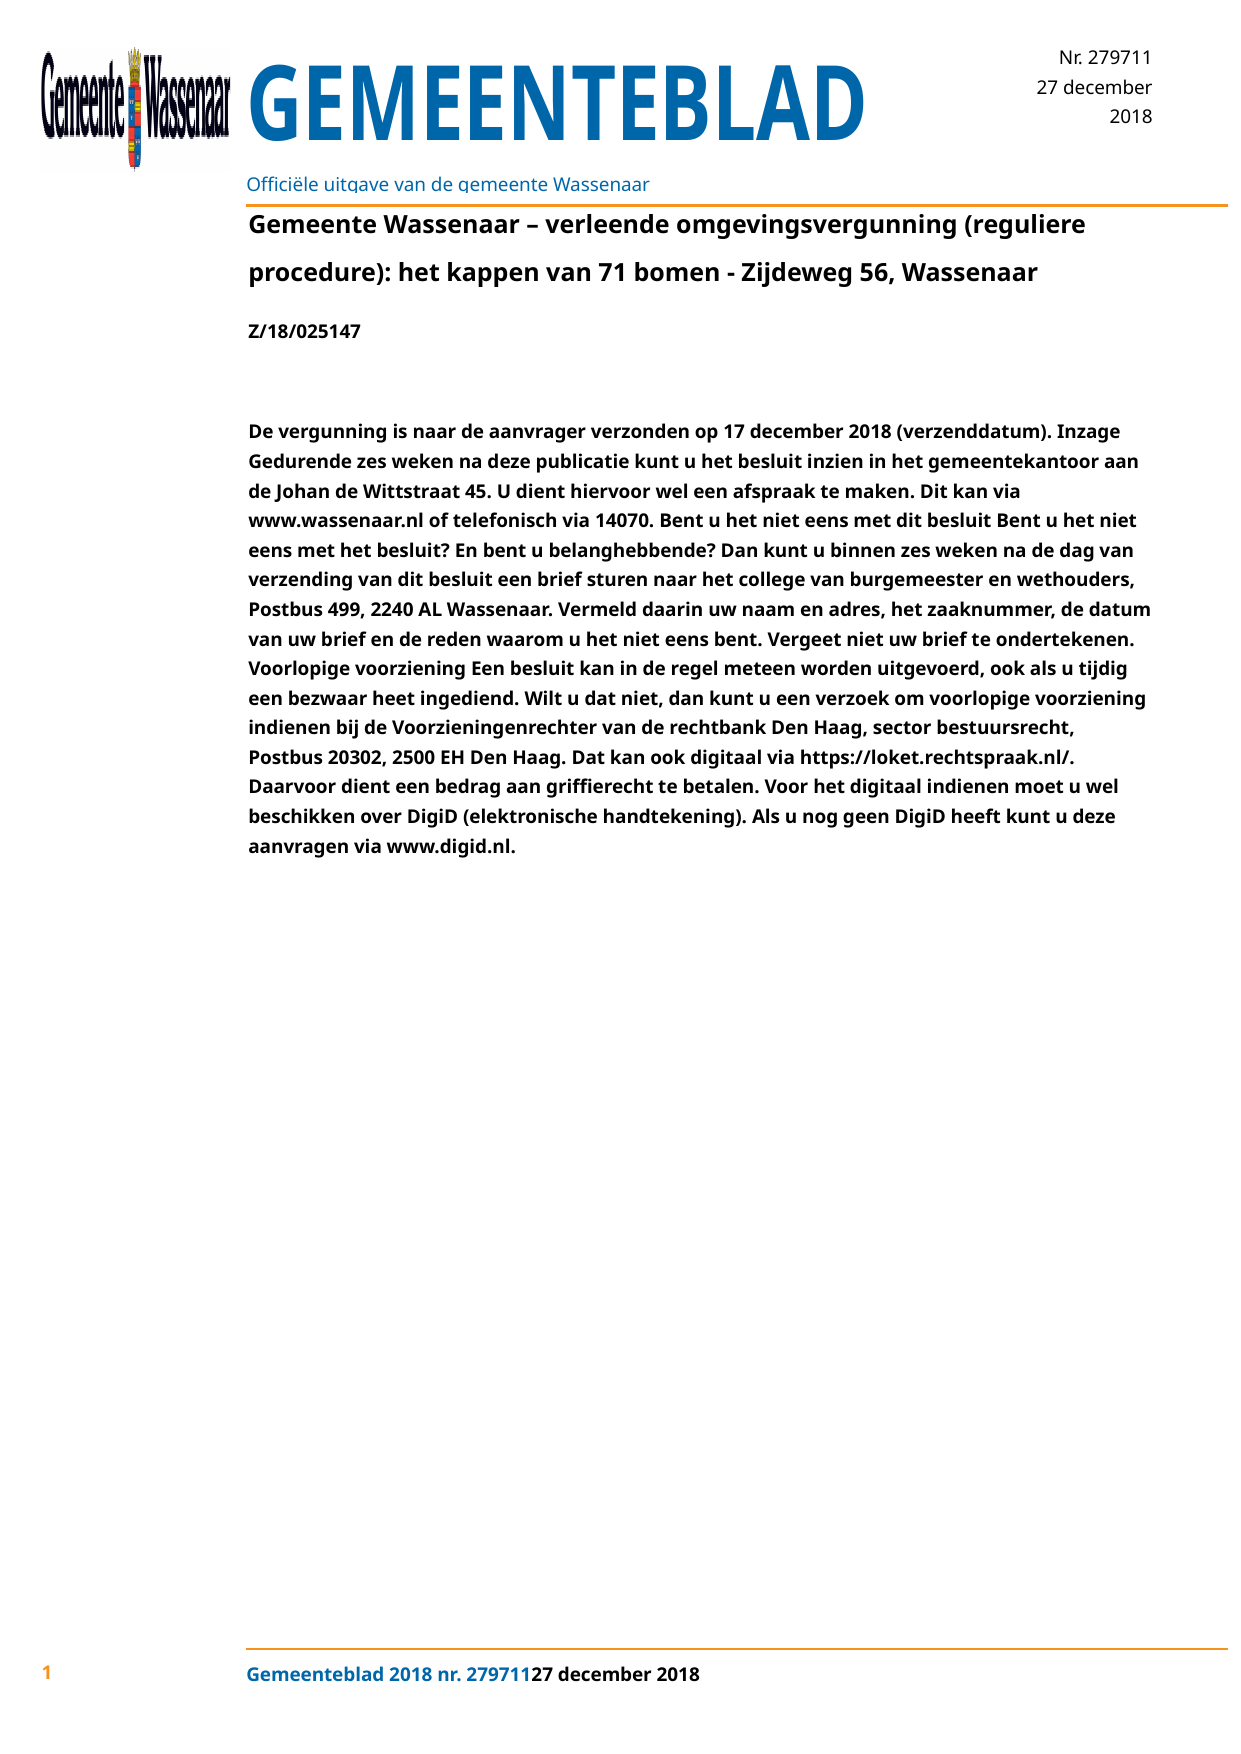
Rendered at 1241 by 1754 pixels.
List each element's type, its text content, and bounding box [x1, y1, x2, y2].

text De vergunning is naar de aanvrager verzonden op 17 december 2018 (verzenddatum). Inzage Gedurende zes weken na deze publicatie kunt u het besluit inzien in het gemeentekantoor aan de Johan de Wittstraat 45. U dient hiervoor wel een afspraak te maken. Dit kan via www.wassenaar.nl of telefonisch via 14070. Bent u het niet eens met dit besluit Bent u het niet eens met het besluit? En bent u belanghebbende? Dan kunt u binnen zes weken na de dag van verzending van dit besluit een brief sturen naar het college van burgemeester en wethouders, Postbus 499, 2240 AL Wassenaar. Vermeld daarin uw naam en adres, het zaaknummer, de datum van uw brief en de reden waarom u het niet eens bent. Vergeet niet uw brief te ondertekenen. Voorlopige voorziening Een besluit kan in de regel meteen worden uitgevoerd, ook als u tijdig een bezwaar heet ingediend. Wilt u dat niet, dan kunt u een verzoek om voorlopige voorziening indienen bij de Voorzieningenrechter van de rechtbank Den Haag, sector bestuursrecht, Postbus 20302, 2500 EH Den Haag. Dat kan ook digitaal via https://loket.rechtspraak.nl/. Daarvoor dient een bedrag aan griffierecht te betalen. Voor het digitaal indienen moet u wel beschikken over DigiD (elektronische handtekening). Als u nog geen DigiD heeft kunt u deze aanvragen via www.digid.nl. [248, 419, 1152, 859]
text Z/18/025147 [248, 318, 1152, 344]
picture [41, 47, 231, 172]
text Gemeente Wassenaar – verleende omgevingsvergunning (reguliere procedure): het kappen van 71 bomen - Zijdeweg 56, Wassenaar [248, 207, 1152, 288]
